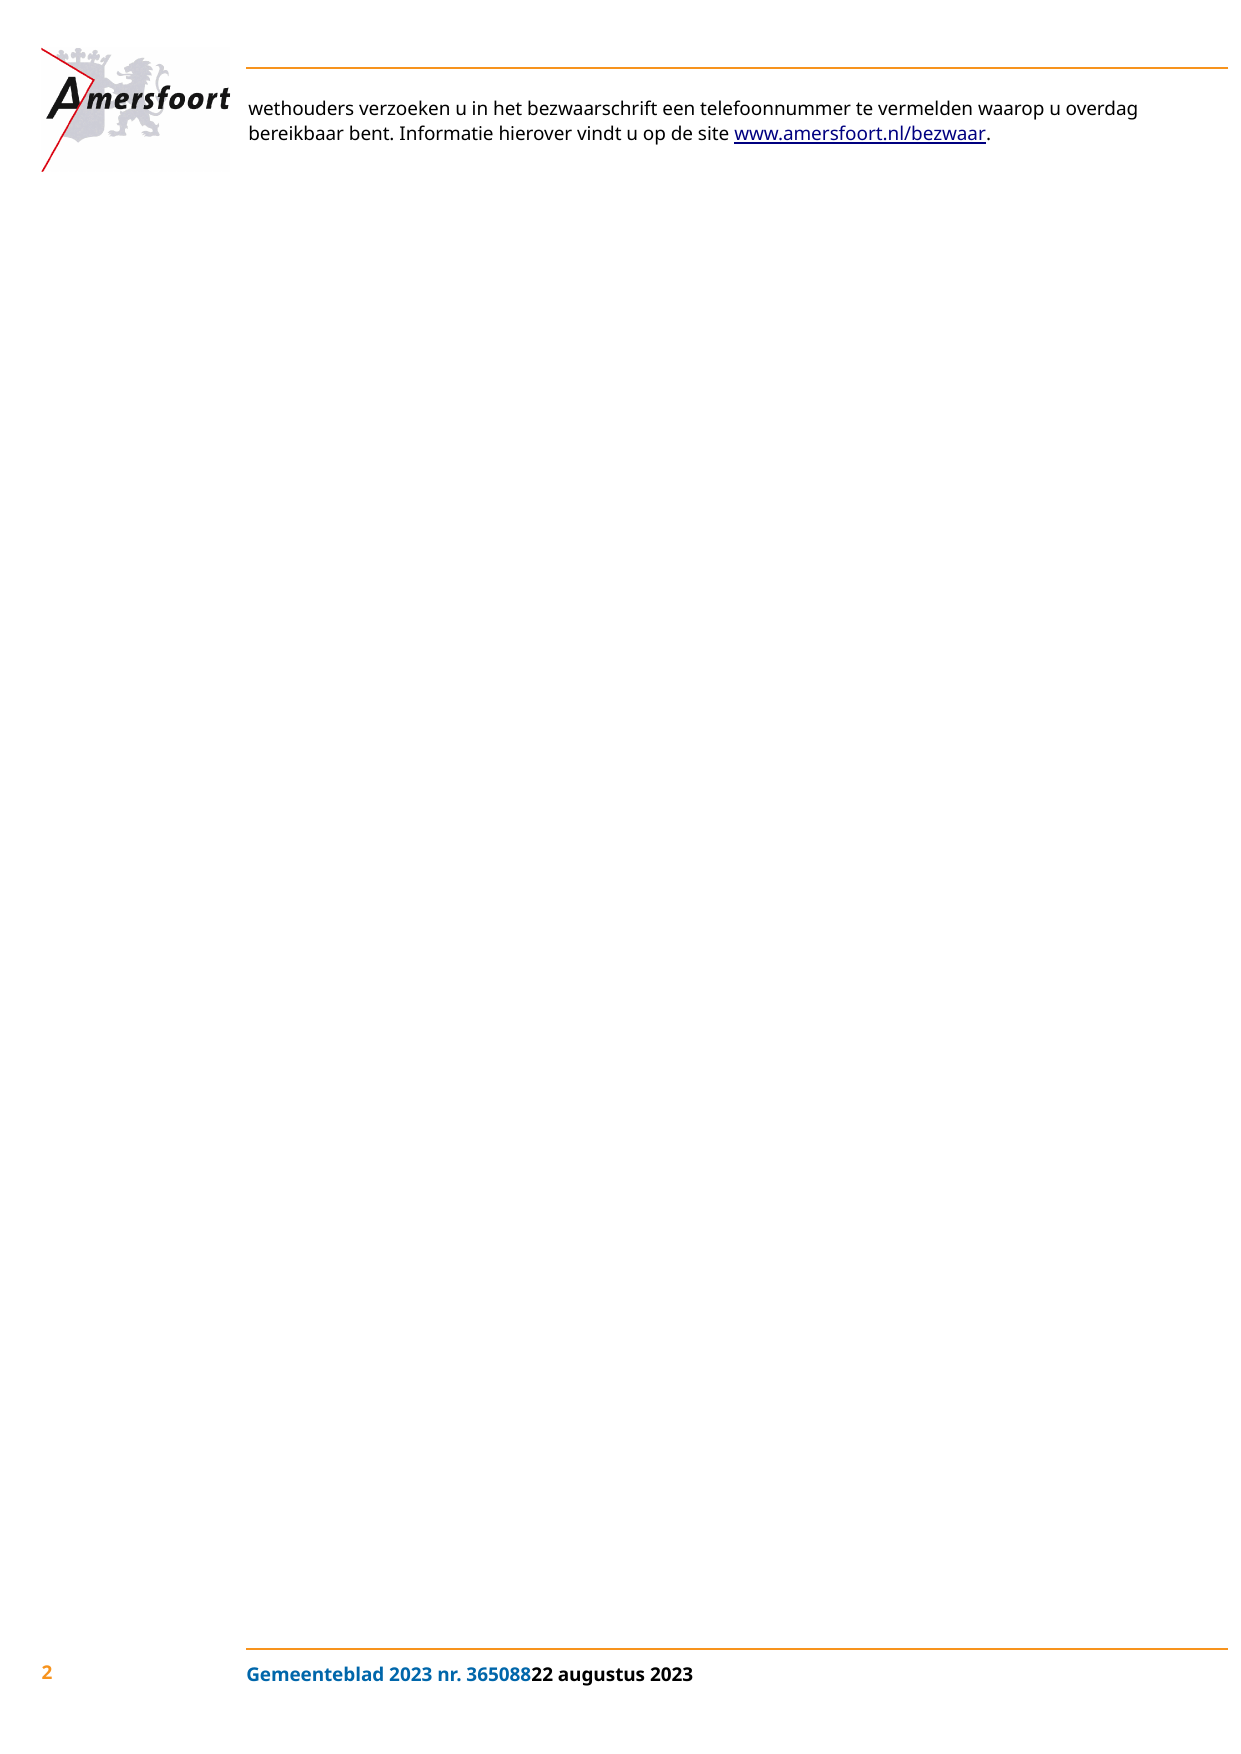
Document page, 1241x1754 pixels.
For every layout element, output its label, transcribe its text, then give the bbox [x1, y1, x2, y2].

picture [41, 47, 231, 172]
text wethouders verzoeken u in het bezwaarschrift een telefoonnummer te vermelden waarop u overdag bereikbaar bent. Informatie hierover vindt u op de site www.amersfoort.nl/bezwaar. [248, 95, 1152, 146]
